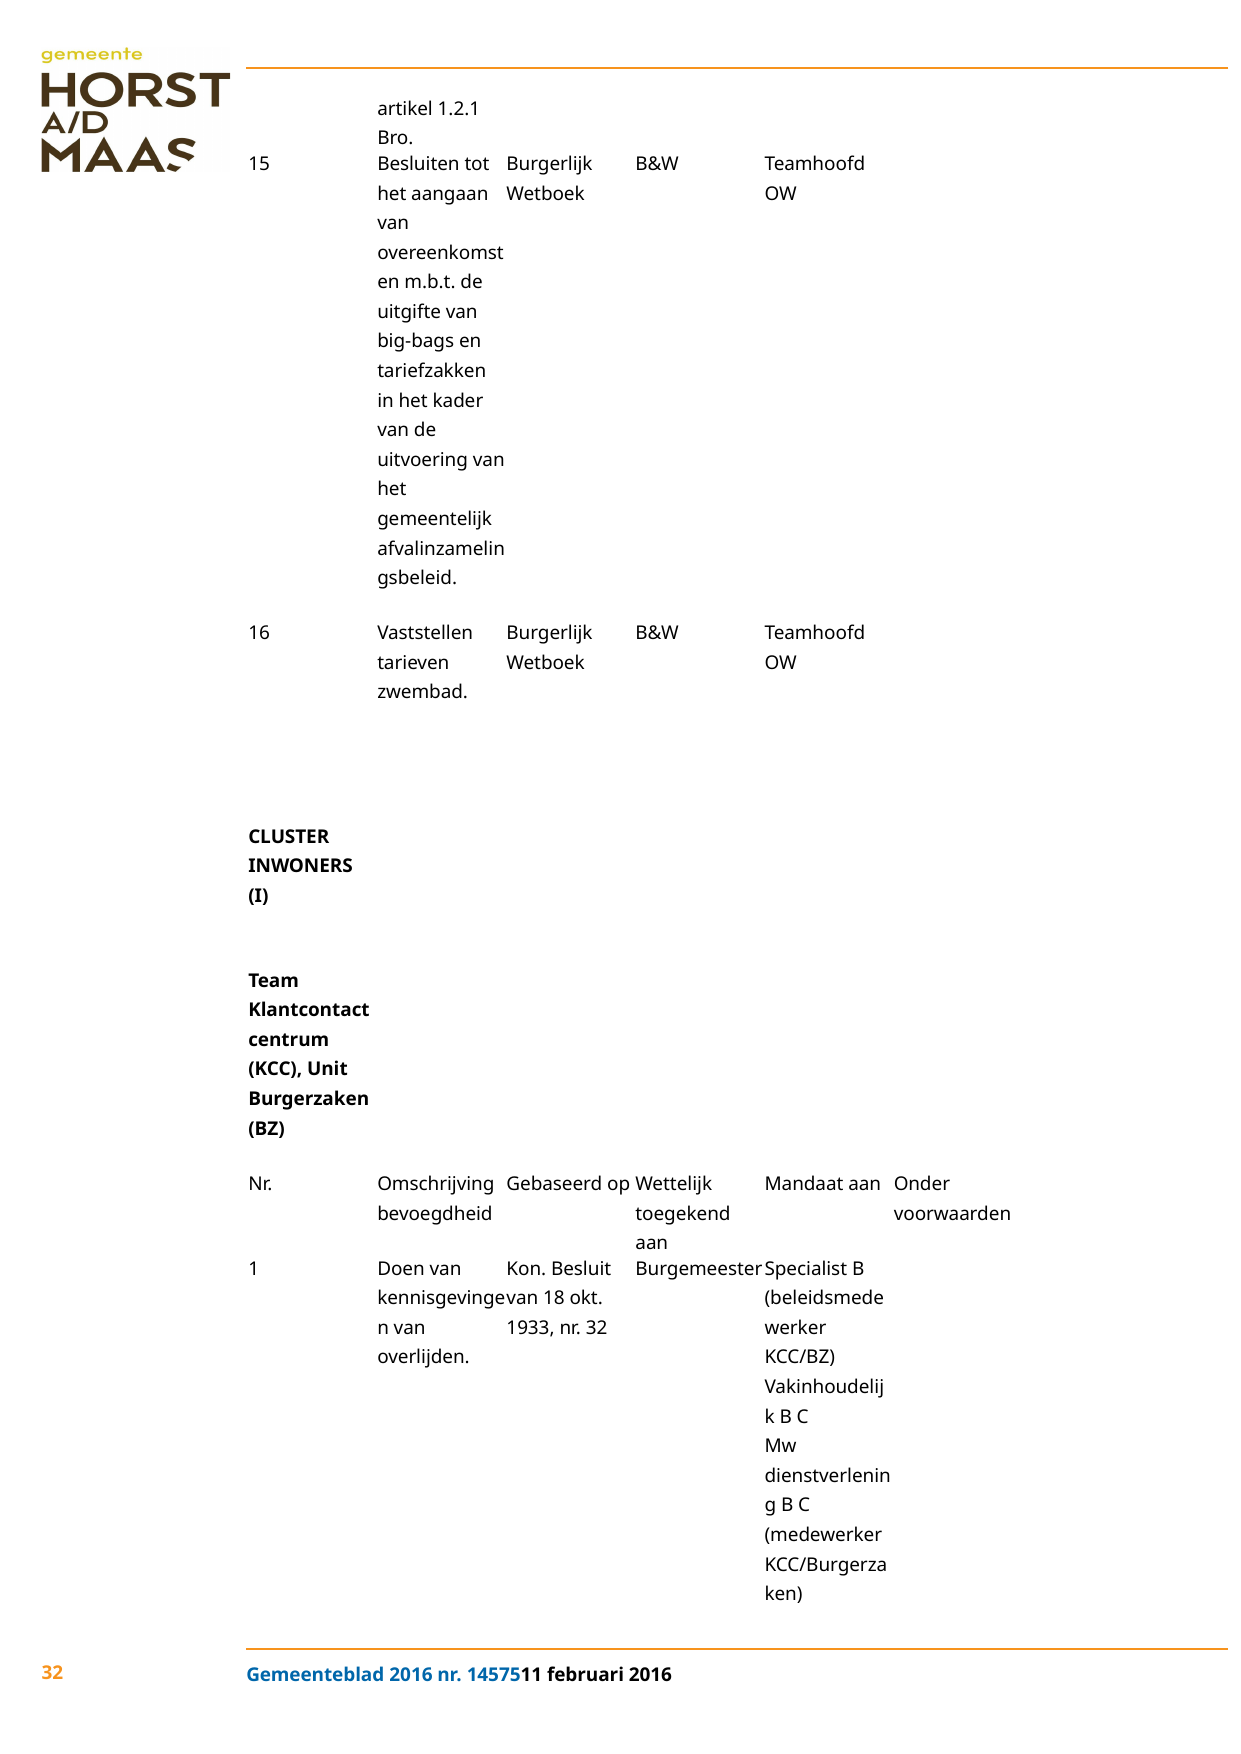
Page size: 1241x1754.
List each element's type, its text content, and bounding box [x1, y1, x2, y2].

table_cell Team Klantcontactcentrum (KCC), Unit Burgerzaken (BZ) [248, 937, 377, 1170]
table_cell Wettelijk toege­kend aan [635, 1170, 764, 1255]
table_cell [248, 95, 377, 150]
table_cell Vaststellen tarieven zwembad. [377, 620, 506, 793]
table_cell Onder voorwaarden [894, 1170, 1022, 1255]
table_cell Teamhoofd OW [764, 620, 893, 793]
table_cell 1 [248, 1255, 377, 1606]
table_cell B&W [635, 150, 764, 619]
table_cell Nr. [248, 1170, 377, 1255]
table_cell Omschrijving bevoegdheid [377, 1170, 506, 1255]
table_cell Burgerlijk Wetboek [506, 620, 635, 793]
table_cell [506, 95, 635, 150]
table_cell Mandaat aan [764, 1170, 893, 1255]
table_cell [894, 150, 1022, 619]
table_cell B&W [635, 620, 764, 793]
table_cell Burgemeester [635, 1255, 764, 1606]
table_cell Besluiten tot het aangaan van overeenkomsten m.b.t. de uitgifte van big-bags en tariefzakken in het kader van de uitvoering van het gemeentelijk afvalinzamelingsbeleid. [377, 150, 506, 619]
table_cell [894, 620, 1022, 793]
table_cell Geba­seerd op [506, 1170, 635, 1255]
table_cell 15 [248, 150, 377, 619]
table_cell [635, 95, 764, 150]
table_cell Teamhoofd OW [764, 150, 893, 619]
table_cell [894, 95, 1022, 150]
table_cell Specialist B (beleidsmedewerker KCC/BZ) Vakinhoudelijk B C Mw dienstverlening B C (medewerker KCC/Burgerzaken) [764, 1255, 893, 1606]
table_cell 16 [248, 620, 377, 793]
table_cell CLUSTER INWONERS (I) [248, 793, 377, 937]
table_cell Doen van kennisgevingen van overlijden. [377, 1255, 506, 1606]
table_cell [894, 1255, 1022, 1606]
table_cell [764, 95, 893, 150]
table_cell Burgerlijk Wetboek [506, 150, 635, 619]
table_cell Kon. Besluit van 18 okt. 1933, nr. 32 [506, 1255, 635, 1606]
table_cell artikel 1.2.1 Bro. [377, 95, 506, 150]
picture [41, 47, 231, 172]
